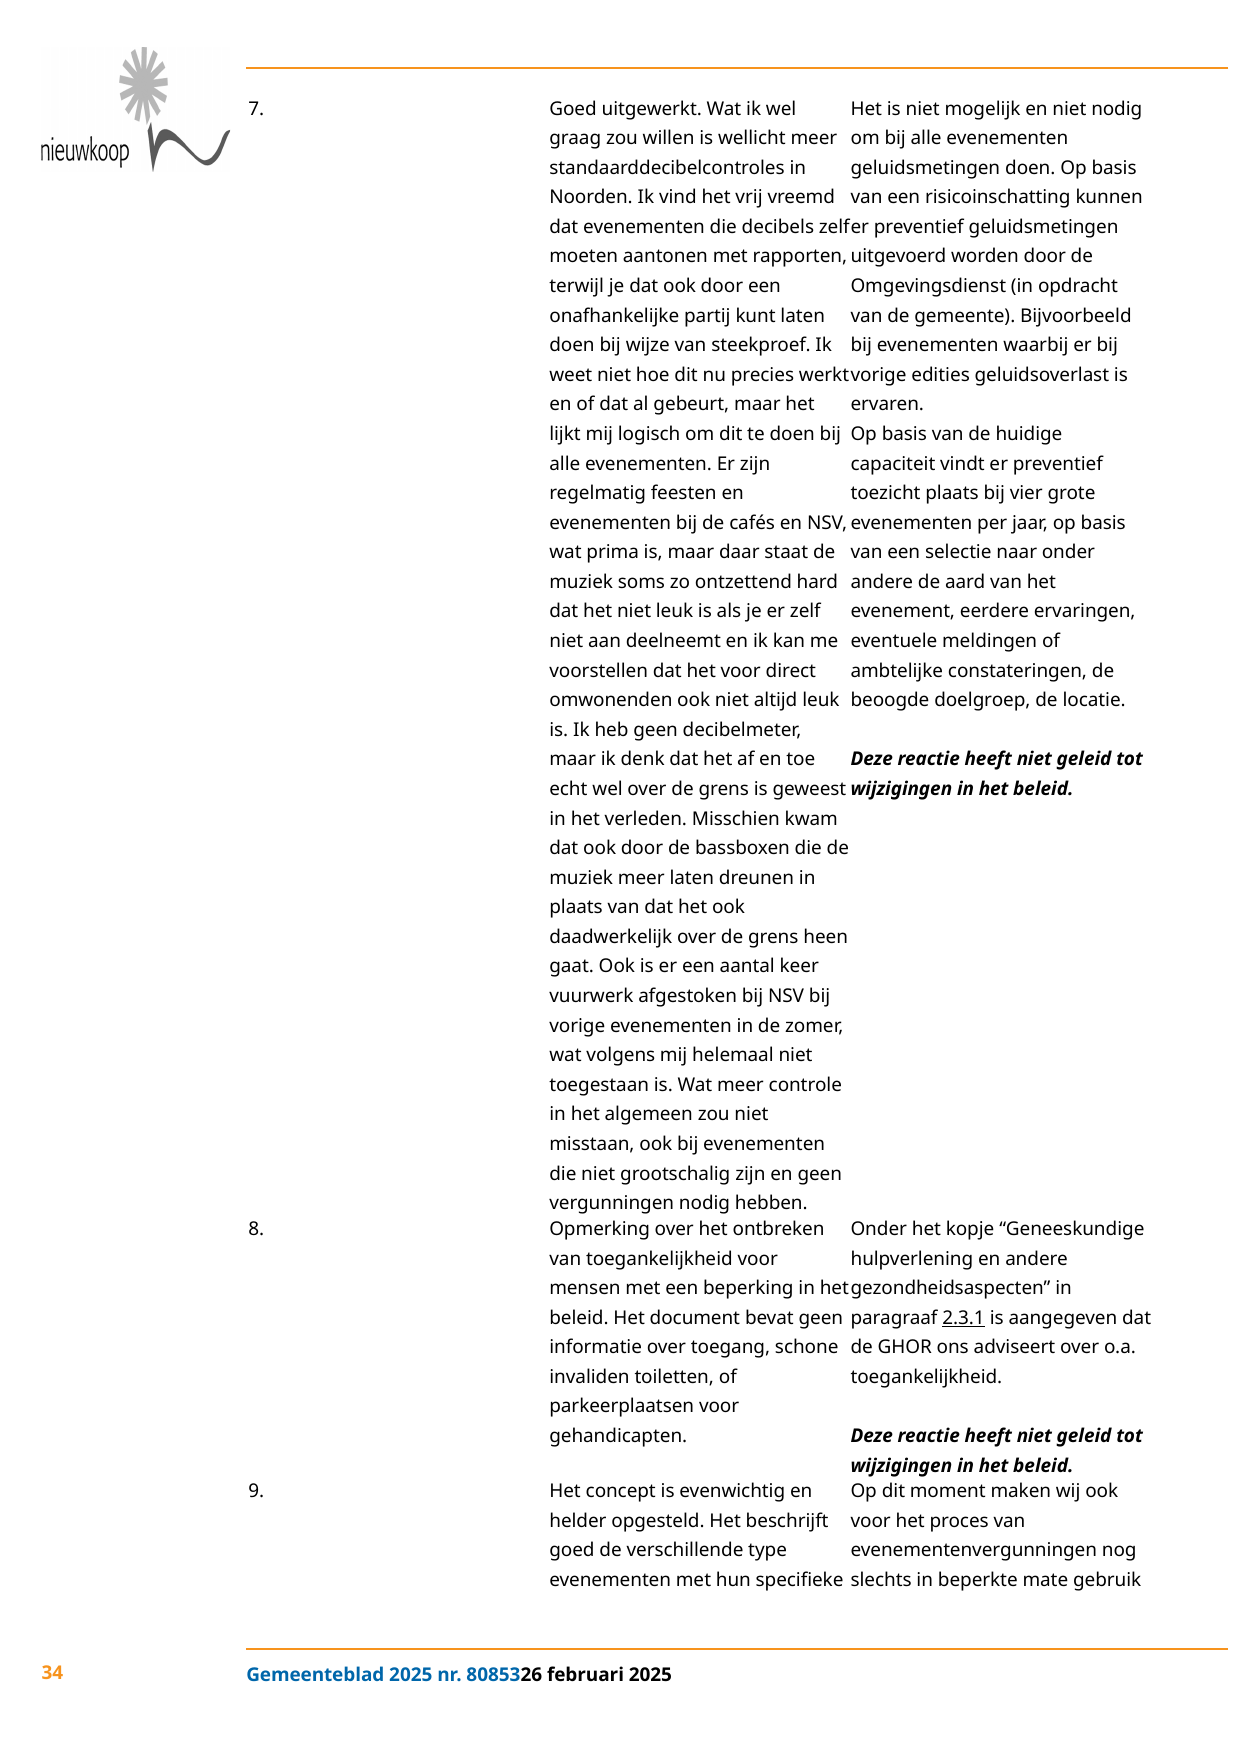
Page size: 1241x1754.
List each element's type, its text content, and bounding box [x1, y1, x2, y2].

table_cell 8. [248, 1215, 549, 1477]
table_cell Het is niet mogelijk en niet nodig om bij alle evenementen geluidsmetingen doen. Op basis van een risicoinschatting kunnen er preventief geluidsmetingen uitgevoerd worden door de Omgevingsdienst (in opdracht van de gemeente). Bijvoorbeeld bij evenementen waarbij er bij vorige edities geluidsoverlast is ervaren. Op basis van de huidige capaciteit vindt er preventief toezicht plaats bij vier grote evenementen per jaar, op basis van een selectie naar onder andere de aard van het evenement, eerdere ervaringen, eventuele meldingen of ambtelijke constateringen, de beoogde doelgroep, de locatie. Deze reactie heeft niet geleid tot wijzigingen in het beleid. [850, 95, 1152, 1215]
table_cell Op dit moment maken wij ook voor het proces van evenementenvergunningen nog slechts in beperkte mate gebruik [850, 1478, 1152, 1592]
picture [41, 47, 231, 172]
table_cell 9. [248, 1478, 549, 1592]
table_cell Onder het kopje “Geneeskundige hulpverlening en andere gezondheidsaspecten” in paragraaf 2.3.1 is aangegeven dat de GHOR ons adviseert over o.a. toegankelijkheid. Deze reactie heeft niet geleid tot wijzigingen in het beleid. [850, 1215, 1152, 1477]
table_cell 7. [248, 95, 549, 1215]
table_cell Opmerking over het ontbreken van toegankelijkheid voor mensen met een beperking in het beleid. Het document bevat geen informatie over toegang, schone invaliden toiletten, of parkeerplaatsen voor gehandicapten. [549, 1215, 850, 1477]
table_cell Goed uitgewerkt. Wat ik wel graag zou willen is wellicht meer standaarddecibelcontroles in Noorden. Ik vind het vrij vreemd dat evenementen die decibels zelf moeten aantonen met rapporten, terwijl je dat ook door een onafhankelijke partij kunt laten doen bij wijze van steekproef. Ik weet niet hoe dit nu precies werkt en of dat al gebeurt, maar het lijkt mij logisch om dit te doen bij alle evenementen. Er zijn regelmatig feesten en evenementen bij de cafés en NSV, wat prima is, maar daar staat de muziek soms zo ontzettend hard dat het niet leuk is als je er zelf niet aan deelneemt en ik kan me voorstellen dat het voor direct omwonenden ook niet altijd leuk is. Ik heb geen decibelmeter, maar ik denk dat het af en toe echt wel over de grens is geweest in het verleden. Misschien kwam dat ook door de bassboxen die de muziek meer laten dreunen in plaats van dat het ook daadwerkelijk over de grens heen gaat. Ook is er een aantal keer vuurwerk afgestoken bij NSV bij vorige evenementen in de zomer, wat volgens mij helemaal niet toegestaan is. Wat meer controle in het algemeen zou niet misstaan, ook bij evenementen die niet grootschalig zijn en geen vergunningen nodig hebben. [549, 95, 850, 1215]
table_cell Het concept is evenwichtig en helder opgesteld. Het beschrijft goed de verschillende type evenementen met hun specifieke [549, 1478, 850, 1592]
